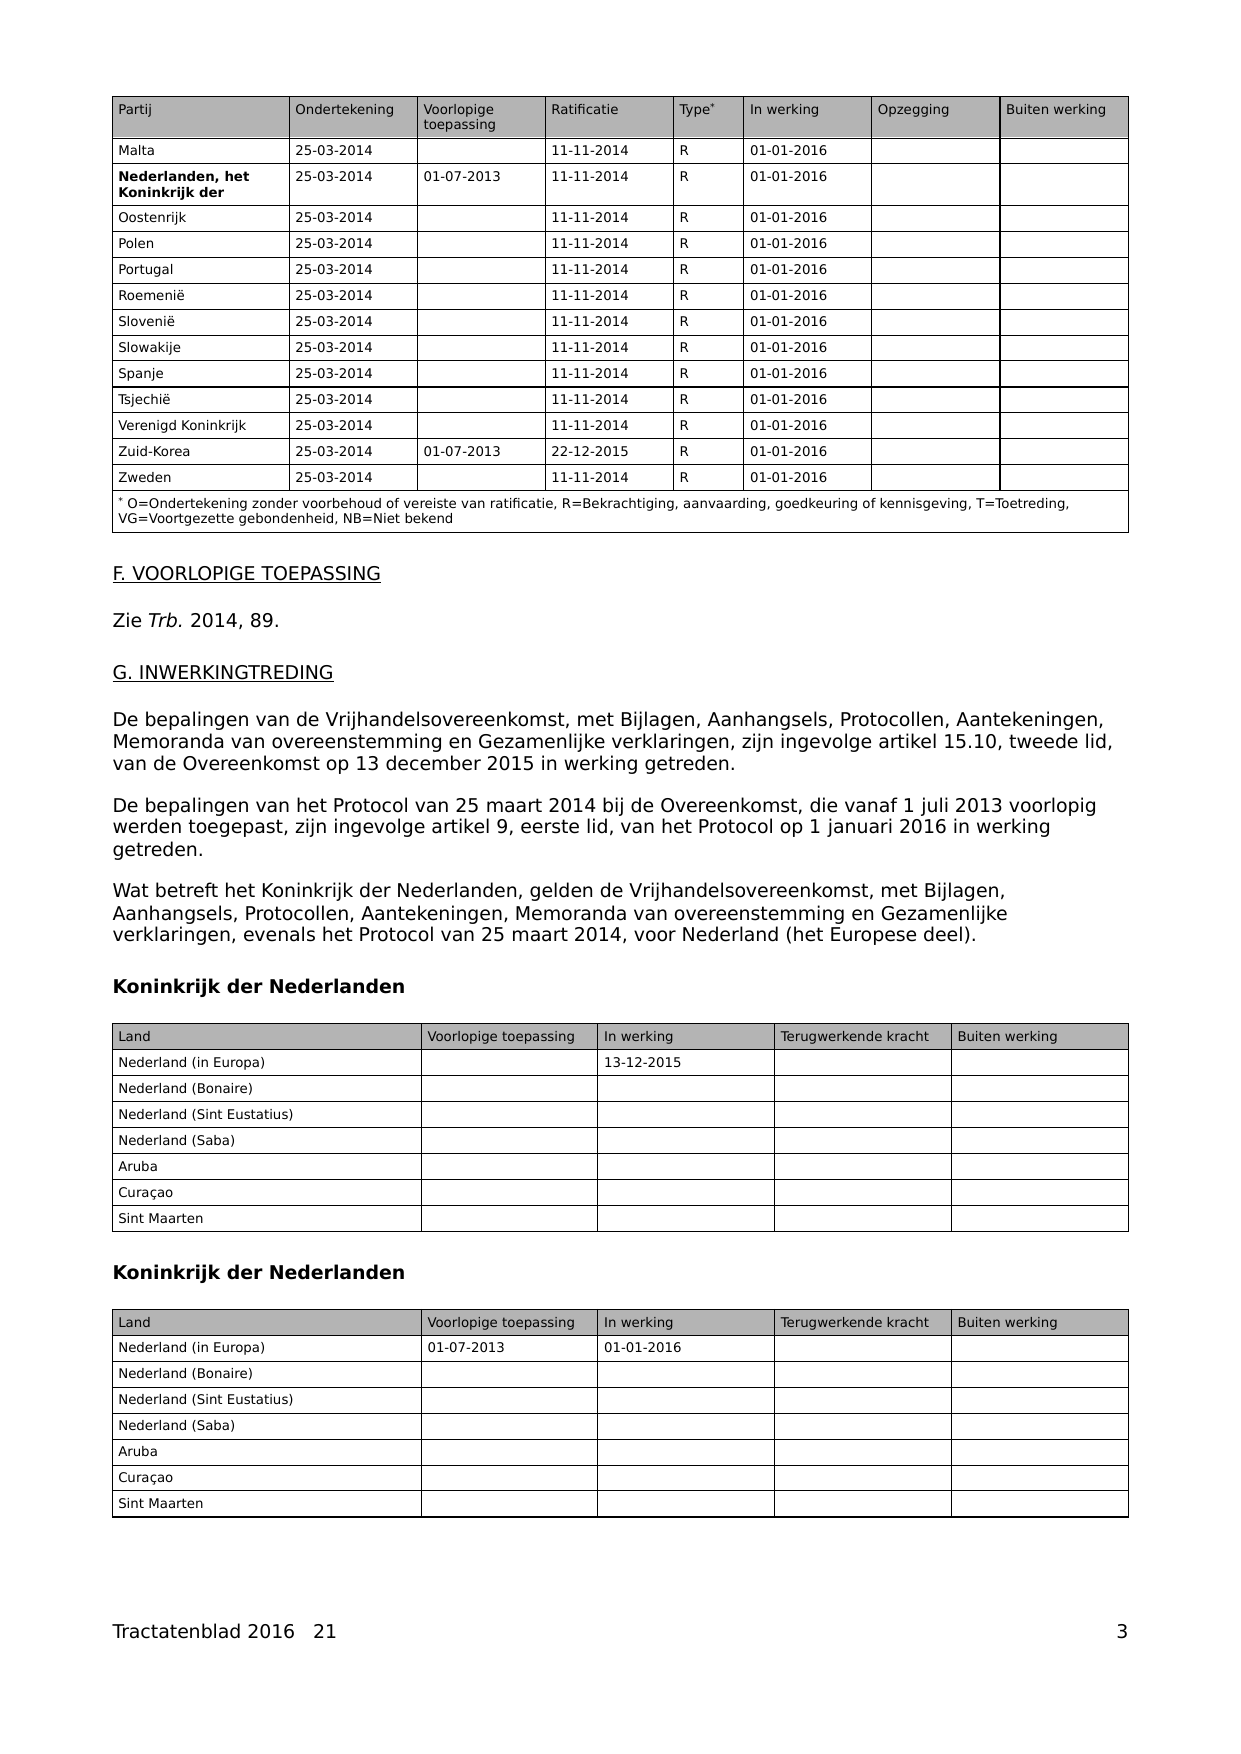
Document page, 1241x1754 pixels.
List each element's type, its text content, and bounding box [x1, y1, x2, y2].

table_header Terugwerkende kracht [775, 1310, 951, 1335]
table_cell [872, 310, 999, 334]
table_cell [422, 1440, 597, 1464]
table_cell R [674, 284, 743, 308]
table_cell [775, 1180, 951, 1205]
table_cell 01-07-2013 [418, 164, 545, 205]
table_cell [422, 1154, 597, 1179]
table_cell [775, 1491, 951, 1516]
table_cell [598, 1180, 774, 1205]
table_cell R [674, 336, 743, 360]
table_cell [1001, 284, 1128, 308]
table_cell 11-11-2014 [546, 206, 673, 231]
text Zie Trb. 2014, 89. [112, 609, 1128, 632]
table_cell Oostenrijk [113, 206, 289, 231]
table_cell [418, 361, 545, 386]
table_cell [422, 1491, 597, 1516]
subtitle G. INWERKINGTREDING [112, 662, 1128, 683]
table_cell [598, 1414, 774, 1438]
table_cell [418, 284, 545, 308]
table_cell [598, 1440, 774, 1464]
table_cell 01-01-2016 [598, 1336, 774, 1361]
subtitle Koninkrijk der Nederlanden [112, 1262, 1128, 1284]
table_cell 25-03-2014 [290, 439, 417, 464]
table_cell R [674, 258, 743, 283]
table_cell [1001, 465, 1128, 490]
table_cell [598, 1102, 774, 1127]
table_cell 11-11-2014 [546, 336, 673, 360]
table_cell [1001, 361, 1128, 386]
text Wat betreft het Koninkrijk der Nederlanden, gelden de Vrijhandelsovereenkomst, met Bijlagen, Aanhangsels, Protocollen, Aantekeningen, Memoranda van overeenstemming en Gezamenlijke verklaringen, evenals het Protocol van 25 maart 2014, voor Nederland (het Europese deel). [112, 880, 1128, 946]
table_cell [952, 1050, 1128, 1075]
table_header Buiten werking [952, 1310, 1128, 1335]
table_cell 25-03-2014 [290, 284, 417, 308]
table_cell Slovenië [113, 310, 289, 334]
table_cell 01-01-2016 [744, 310, 871, 334]
table_cell Sint Maarten [113, 1206, 421, 1231]
table_cell [1001, 232, 1128, 257]
table_cell [952, 1128, 1128, 1153]
table_cell Spanje [113, 361, 289, 386]
table_cell [422, 1102, 597, 1127]
table_cell Nederland (Bonaire) [113, 1362, 421, 1387]
table_cell [775, 1128, 951, 1153]
table_cell R [674, 206, 743, 231]
table_cell Nederland (in Europa) [113, 1336, 421, 1361]
table_cell [872, 139, 999, 163]
table_cell Nederlanden, het Koninkrijk der [113, 164, 289, 205]
table_cell [952, 1491, 1128, 1516]
table_cell Curaçao [113, 1466, 421, 1490]
table_cell [775, 1388, 951, 1413]
table_cell R [674, 310, 743, 334]
table_cell Malta [113, 139, 289, 163]
table_cell [872, 465, 999, 490]
table_cell [598, 1206, 774, 1231]
table_cell [418, 465, 545, 490]
table_cell [872, 284, 999, 308]
table_header Voorlopige toepassing [418, 97, 545, 137]
table_cell [1001, 336, 1128, 360]
table_cell [422, 1180, 597, 1205]
table_cell [1001, 310, 1128, 334]
table_header Ratificatie [546, 97, 673, 137]
table_cell [872, 258, 999, 283]
table_cell 01-01-2016 [744, 284, 871, 308]
table_cell R [674, 439, 743, 464]
subtitle Koninkrijk der Nederlanden [112, 976, 1128, 998]
table_cell [1001, 388, 1128, 412]
table_cell 01-01-2016 [744, 258, 871, 283]
table_cell [598, 1128, 774, 1153]
table_cell [775, 1440, 951, 1464]
table_cell Nederland (Sint Eustatius) [113, 1388, 421, 1413]
table_cell [1001, 164, 1128, 205]
table_cell 01-01-2016 [744, 439, 871, 464]
table_header Terugwerkende kracht [775, 1024, 951, 1049]
table_cell R [674, 164, 743, 205]
table_cell Aruba [113, 1440, 421, 1464]
table_cell [775, 1154, 951, 1179]
table_header Buiten werking [952, 1024, 1128, 1049]
table_cell 01-01-2016 [744, 206, 871, 231]
table_cell [872, 164, 999, 205]
table_cell Nederland (Saba) [113, 1128, 421, 1153]
table_cell 11-11-2014 [546, 232, 673, 257]
table_cell [418, 232, 545, 257]
table_cell 01-01-2016 [744, 361, 871, 386]
table_cell [422, 1076, 597, 1101]
table_cell [952, 1440, 1128, 1464]
table_cell [872, 206, 999, 231]
table_cell [418, 336, 545, 360]
subtitle F. VOORLOPIGE TOEPASSING [112, 563, 1128, 584]
table_cell 01-01-2016 [744, 465, 871, 490]
table_header Partij [113, 97, 289, 137]
table_cell 01-07-2013 [422, 1336, 597, 1361]
table_cell Slowakije [113, 336, 289, 360]
table_cell [422, 1362, 597, 1387]
table_cell [422, 1388, 597, 1413]
table_cell 25-03-2014 [290, 413, 417, 438]
table_cell [775, 1362, 951, 1387]
table_cell 25-03-2014 [290, 310, 417, 334]
table_header Opzegging [872, 97, 999, 137]
table_cell [952, 1206, 1128, 1231]
table_cell R [674, 361, 743, 386]
table_header Ondertekening [290, 97, 417, 137]
table_cell [952, 1336, 1128, 1361]
table_cell Tsjechië [113, 388, 289, 412]
table_cell 01-07-2013 [418, 439, 545, 464]
table_cell Curaçao [113, 1180, 421, 1205]
table_cell [952, 1362, 1128, 1387]
text De bepalingen van de Vrijhandelsovereenkomst, met Bijlagen, Aanhangsels, Protocollen, Aantekeningen, Memoranda van overeenstemming en Gezamenlijke verklaringen, zijn ingevolge artikel 15.10, tweede lid, van de Overeenkomst op 13 december 2015 in werking getreden. [112, 708, 1128, 774]
table_cell [872, 361, 999, 386]
table_cell [422, 1206, 597, 1231]
table_cell 01-01-2016 [744, 336, 871, 360]
table_cell 25-03-2014 [290, 336, 417, 360]
table_cell 11-11-2014 [546, 361, 673, 386]
table_header Voorlopige toepassing [422, 1024, 597, 1049]
table_cell [418, 388, 545, 412]
table_cell 25-03-2014 [290, 388, 417, 412]
table_cell 11-11-2014 [546, 258, 673, 283]
table_cell [952, 1076, 1128, 1101]
table_cell [1001, 413, 1128, 438]
table_cell [872, 232, 999, 257]
table_cell [598, 1491, 774, 1516]
table_header In werking [598, 1024, 774, 1049]
table_cell [598, 1388, 774, 1413]
table_cell 25-03-2014 [290, 361, 417, 386]
table_cell R [674, 465, 743, 490]
table_cell [422, 1466, 597, 1490]
table_cell [952, 1414, 1128, 1438]
table_cell 01-01-2016 [744, 139, 871, 163]
table_cell Nederland (in Europa) [113, 1050, 421, 1075]
table_cell R [674, 413, 743, 438]
table_cell [952, 1102, 1128, 1127]
table_cell 25-03-2014 [290, 206, 417, 231]
table_cell 11-11-2014 [546, 465, 673, 490]
table_cell 01-01-2016 [744, 413, 871, 438]
table_cell Portugal [113, 258, 289, 283]
table_cell 01-01-2016 [744, 232, 871, 257]
table_cell [1001, 258, 1128, 283]
table_cell [1001, 439, 1128, 464]
table_cell [598, 1154, 774, 1179]
table_cell [775, 1336, 951, 1361]
table_cell 01-01-2016 [744, 388, 871, 412]
table_cell R [674, 232, 743, 257]
table_cell [1001, 206, 1128, 231]
table_cell [422, 1414, 597, 1438]
table_cell [775, 1414, 951, 1438]
table_cell Sint Maarten [113, 1491, 421, 1516]
table_header Voorlopige toepassing [422, 1310, 597, 1335]
table_cell [1001, 139, 1128, 163]
table_cell [872, 439, 999, 464]
table_cell Nederland (Saba) [113, 1414, 421, 1438]
table_header Land [113, 1024, 421, 1049]
table_cell 25-03-2014 [290, 164, 417, 205]
table_cell [872, 413, 999, 438]
table_cell [422, 1050, 597, 1075]
table_header Land [113, 1310, 421, 1335]
table_cell [775, 1050, 951, 1075]
table_header In werking [598, 1310, 774, 1335]
table_cell [598, 1076, 774, 1101]
table_cell Zweden [113, 465, 289, 490]
table_cell 11-11-2014 [546, 413, 673, 438]
table_cell [952, 1154, 1128, 1179]
table_cell 11-11-2014 [546, 310, 673, 334]
table_cell [775, 1102, 951, 1127]
table_header Type* [674, 97, 743, 137]
table_cell [418, 139, 545, 163]
text De bepalingen van het Protocol van 25 maart 2014 bij de Overeenkomst, die vanaf 1 juli 2013 voorlopig werden toegepast, zijn ingevolge artikel 9, eerste lid, van het Protocol op 1 januari 2016 in werking getreden. [112, 794, 1128, 860]
table_cell 11-11-2014 [546, 284, 673, 308]
table_cell Nederland (Bonaire) [113, 1076, 421, 1101]
table_cell Zuid-Korea [113, 439, 289, 464]
table_cell [775, 1206, 951, 1231]
table_cell [775, 1076, 951, 1101]
table_cell * O=Ondertekening zonder voorbehoud of vereiste van ratificatie, R=Bekrachtiging, aanvaarding, goedkeuring of kennisgeving, T=Toetreding, VG=Voortgezette gebondenheid, NB=Niet bekend [113, 491, 1128, 532]
table_cell R [674, 388, 743, 412]
table_cell 25-03-2014 [290, 465, 417, 490]
table_cell [952, 1180, 1128, 1205]
table_cell 25-03-2014 [290, 258, 417, 283]
table_cell [418, 206, 545, 231]
table_cell [598, 1466, 774, 1490]
table_cell 22-12-2015 [546, 439, 673, 464]
table_cell 01-01-2016 [744, 164, 871, 205]
table_cell R [674, 139, 743, 163]
table_cell [952, 1466, 1128, 1490]
table_cell Verenigd Koninkrijk [113, 413, 289, 438]
table_cell [418, 413, 545, 438]
table_cell Roemenië [113, 284, 289, 308]
table_cell Nederland (Sint Eustatius) [113, 1102, 421, 1127]
table_cell [952, 1388, 1128, 1413]
table_cell [872, 336, 999, 360]
table_cell 11-11-2014 [546, 388, 673, 412]
table_cell [418, 310, 545, 334]
table_cell [775, 1466, 951, 1490]
table_cell [422, 1128, 597, 1153]
table_cell [418, 258, 545, 283]
table_cell 25-03-2014 [290, 232, 417, 257]
table_cell 11-11-2014 [546, 164, 673, 205]
table_cell 25-03-2014 [290, 139, 417, 163]
table_header In werking [744, 97, 871, 137]
table_cell Aruba [113, 1154, 421, 1179]
table_cell Polen [113, 232, 289, 257]
table_cell [872, 388, 999, 412]
table_cell 13-12-2015 [598, 1050, 774, 1075]
table_cell 11-11-2014 [546, 139, 673, 163]
table_cell [598, 1362, 774, 1387]
table_header Buiten werking [1001, 97, 1128, 137]
